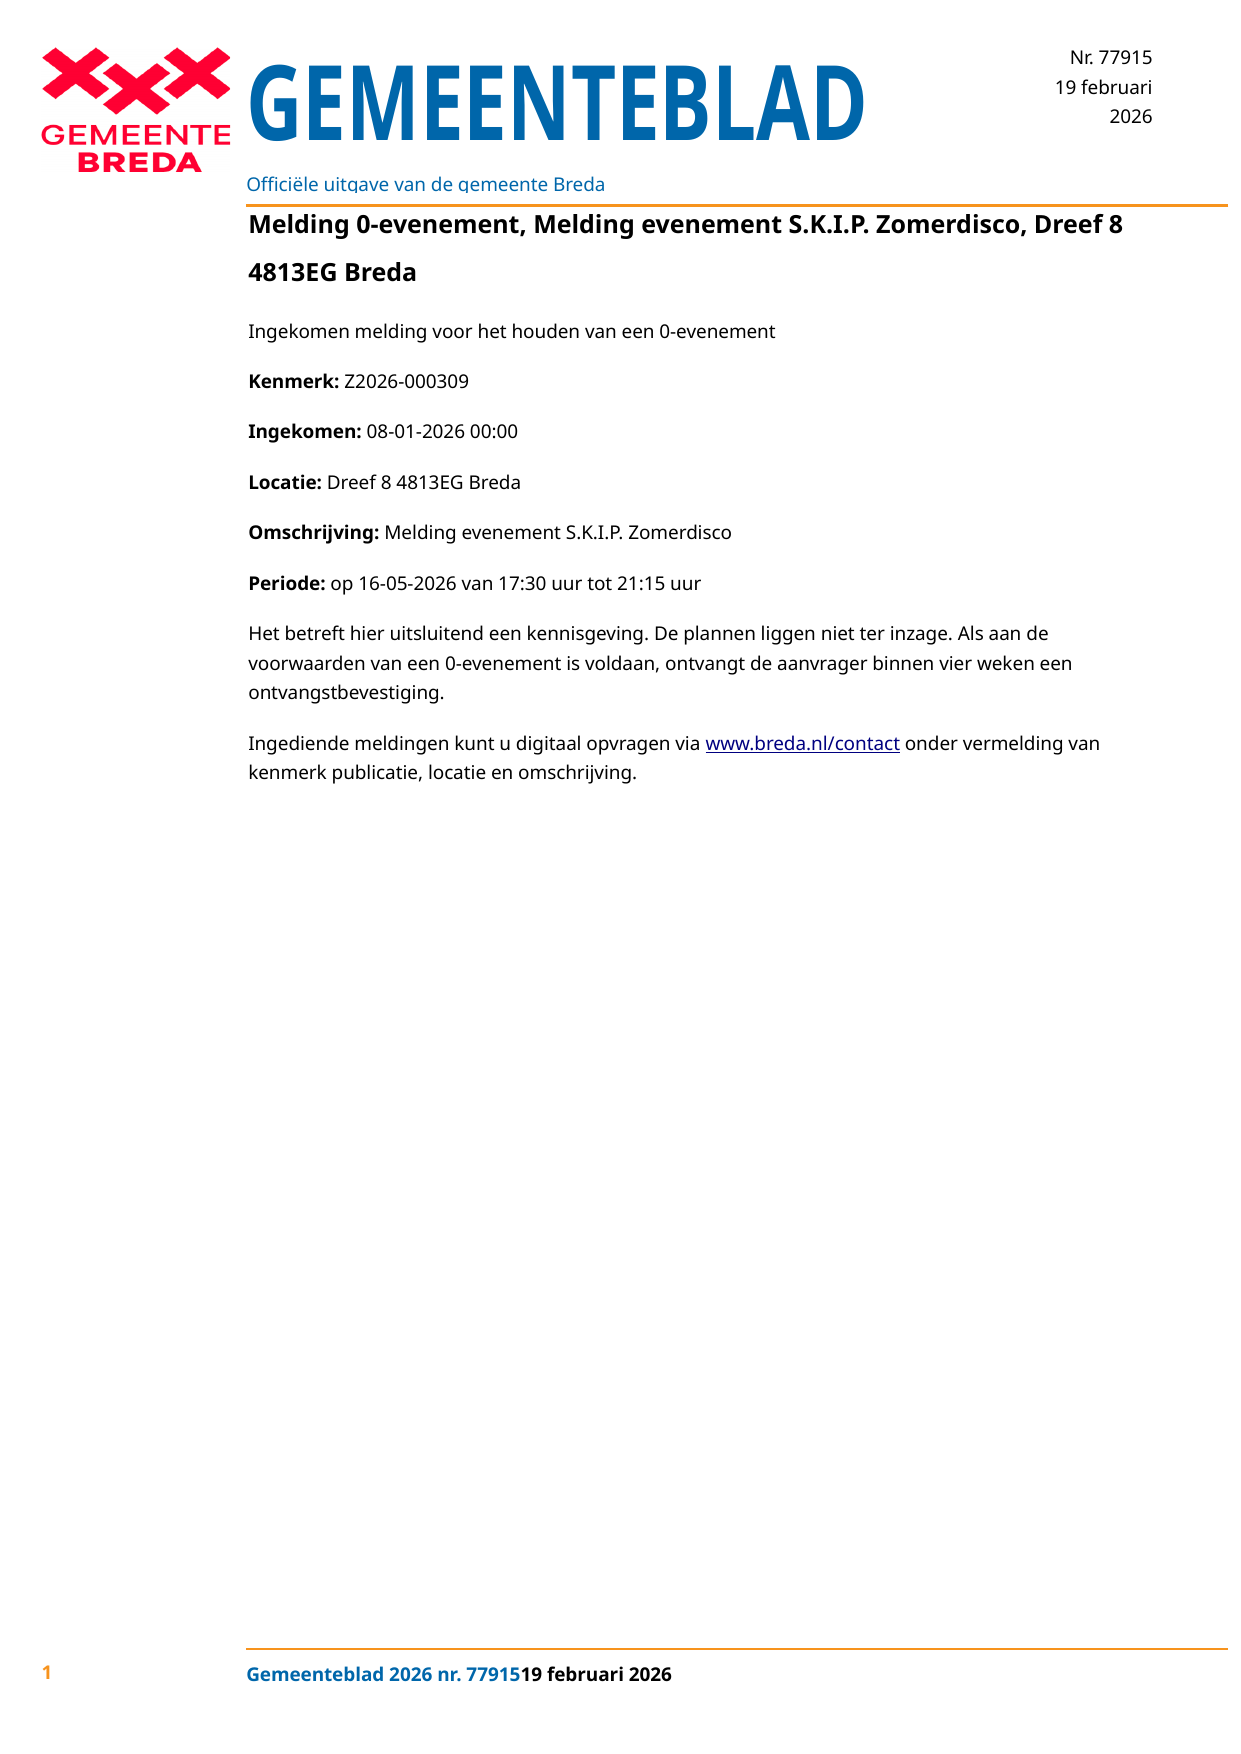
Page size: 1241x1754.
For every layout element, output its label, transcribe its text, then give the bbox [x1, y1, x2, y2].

text Omschrijving: Melding evenement S.K.I.P. Zomerdisco [248, 519, 1152, 545]
picture [41, 47, 231, 172]
text Het betreft hier uitsluitend een kennisgeving. De plannen liggen niet ter inzage. Als aan de voorwaarden van een 0-evenement is voldaan, ontvangt de aanvrager binnen vier weken een ontvangstbevestiging. [248, 620, 1152, 705]
text Ingekomen melding voor het houden van een 0-evenement [248, 318, 1152, 344]
text Kenmerk: Z2026-000309 [248, 368, 1152, 394]
text Ingekomen: 08-01-2026 00:00 [248, 419, 1152, 444]
text Periode: op 16-05-2026 van 17:30 uur tot 21:15 uur [248, 570, 1152, 596]
text Locatie: Dreef 8 4813EG Breda [248, 469, 1152, 495]
text Ingediende meldingen kunt u digitaal opvragen via www.breda.nl/contact onder vermelding van kenmerk publicatie, locatie en omschrijving. [248, 730, 1152, 785]
text Melding 0-evenement, Melding evenement S.K.I.P. Zomerdisco, Dreef 8 4813EG Breda [248, 207, 1152, 288]
